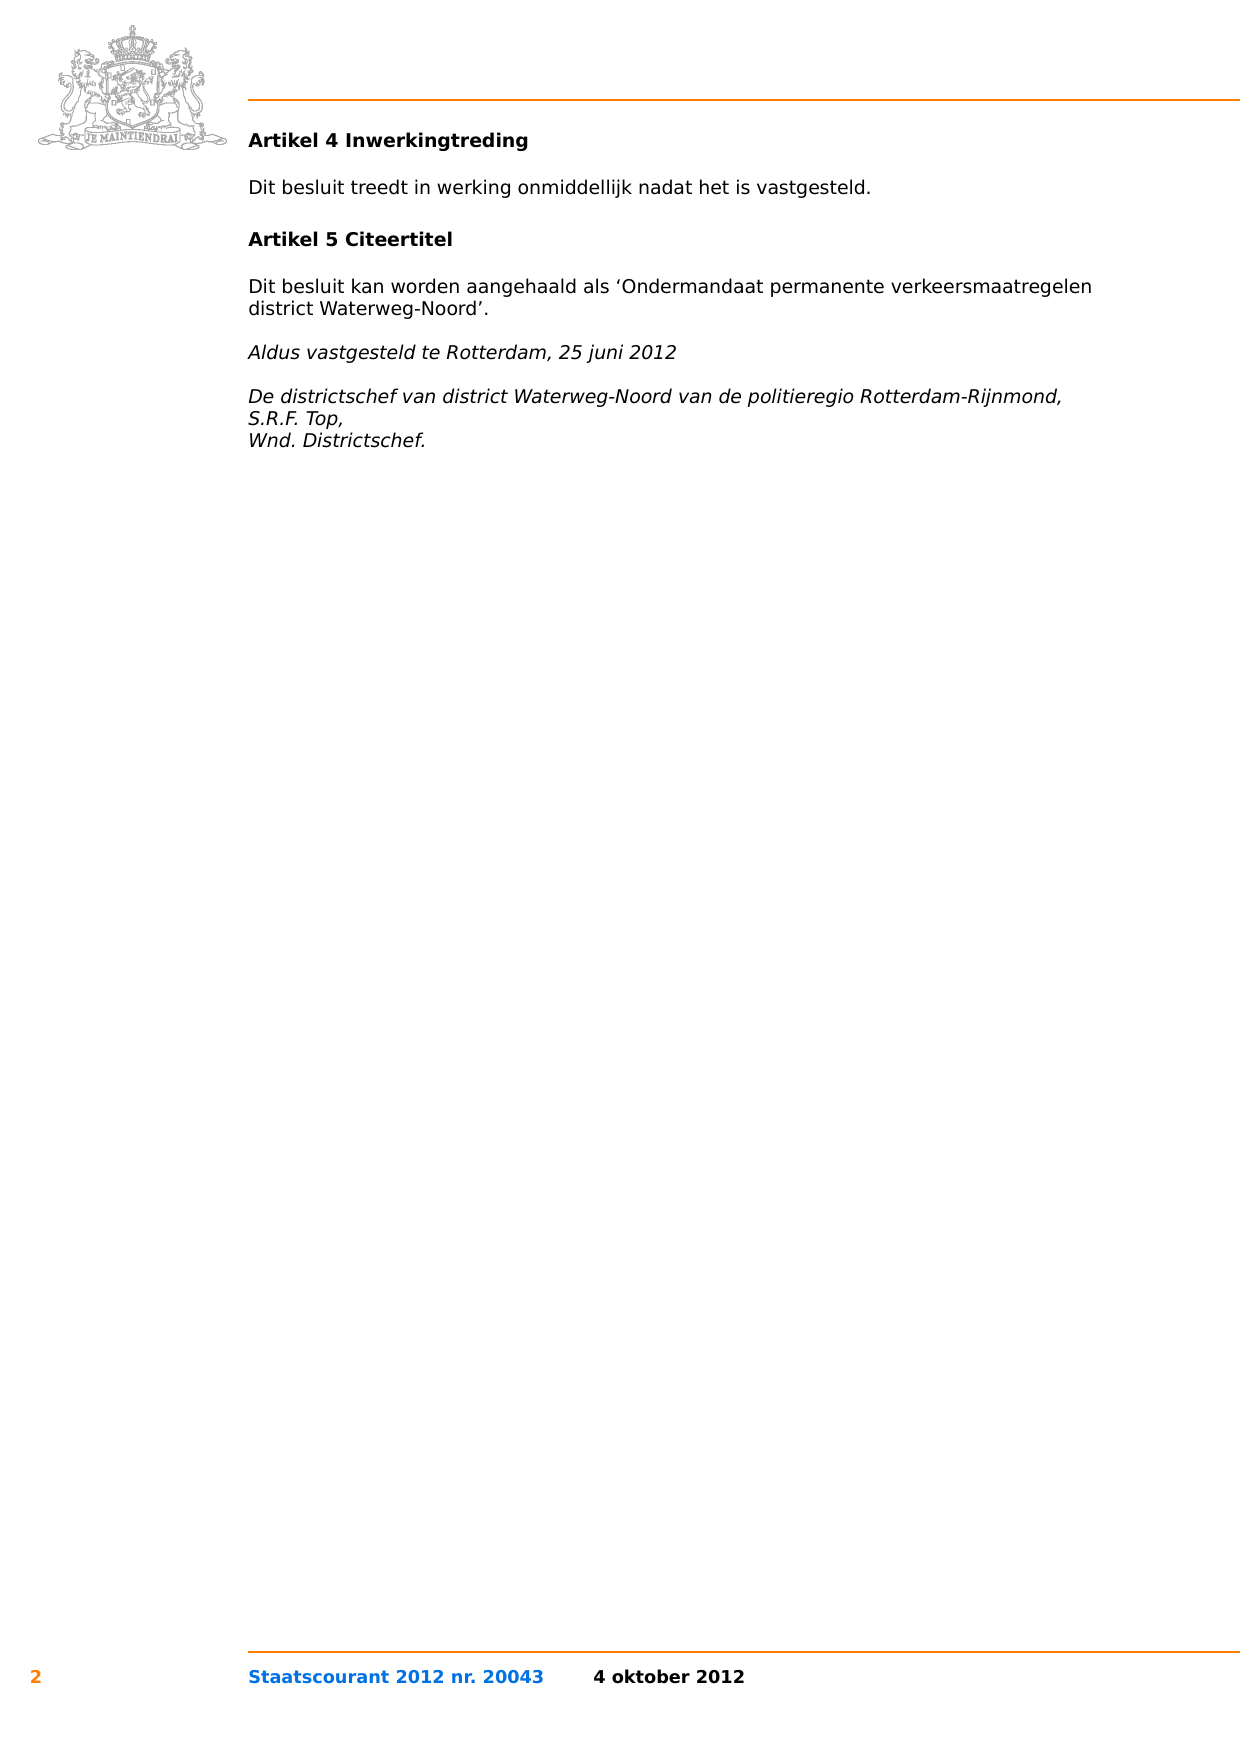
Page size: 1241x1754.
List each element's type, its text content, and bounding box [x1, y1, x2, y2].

text Aldus vastgesteld te Rotterdam, 25 juni 2012 [248, 342, 1163, 364]
subtitle Artikel 5 Citeertitel [248, 229, 1163, 251]
text Dit besluit kan worden aangehaald als ‘Ondermandaat permanente verkeersmaatregelen district Waterweg-Noord’. [248, 276, 1163, 320]
text De districtschef van district Waterweg-Noord van de politieregio Rotterdam-Rijnmond, S.R.F. Top, Wnd. Districtschef. [248, 386, 1163, 451]
picture [38, 25, 227, 150]
text Dit besluit treedt in werking onmiddellijk nadat het is vastgesteld. [248, 177, 1163, 199]
subtitle Artikel 4 Inwerkingtreding [248, 130, 1163, 152]
